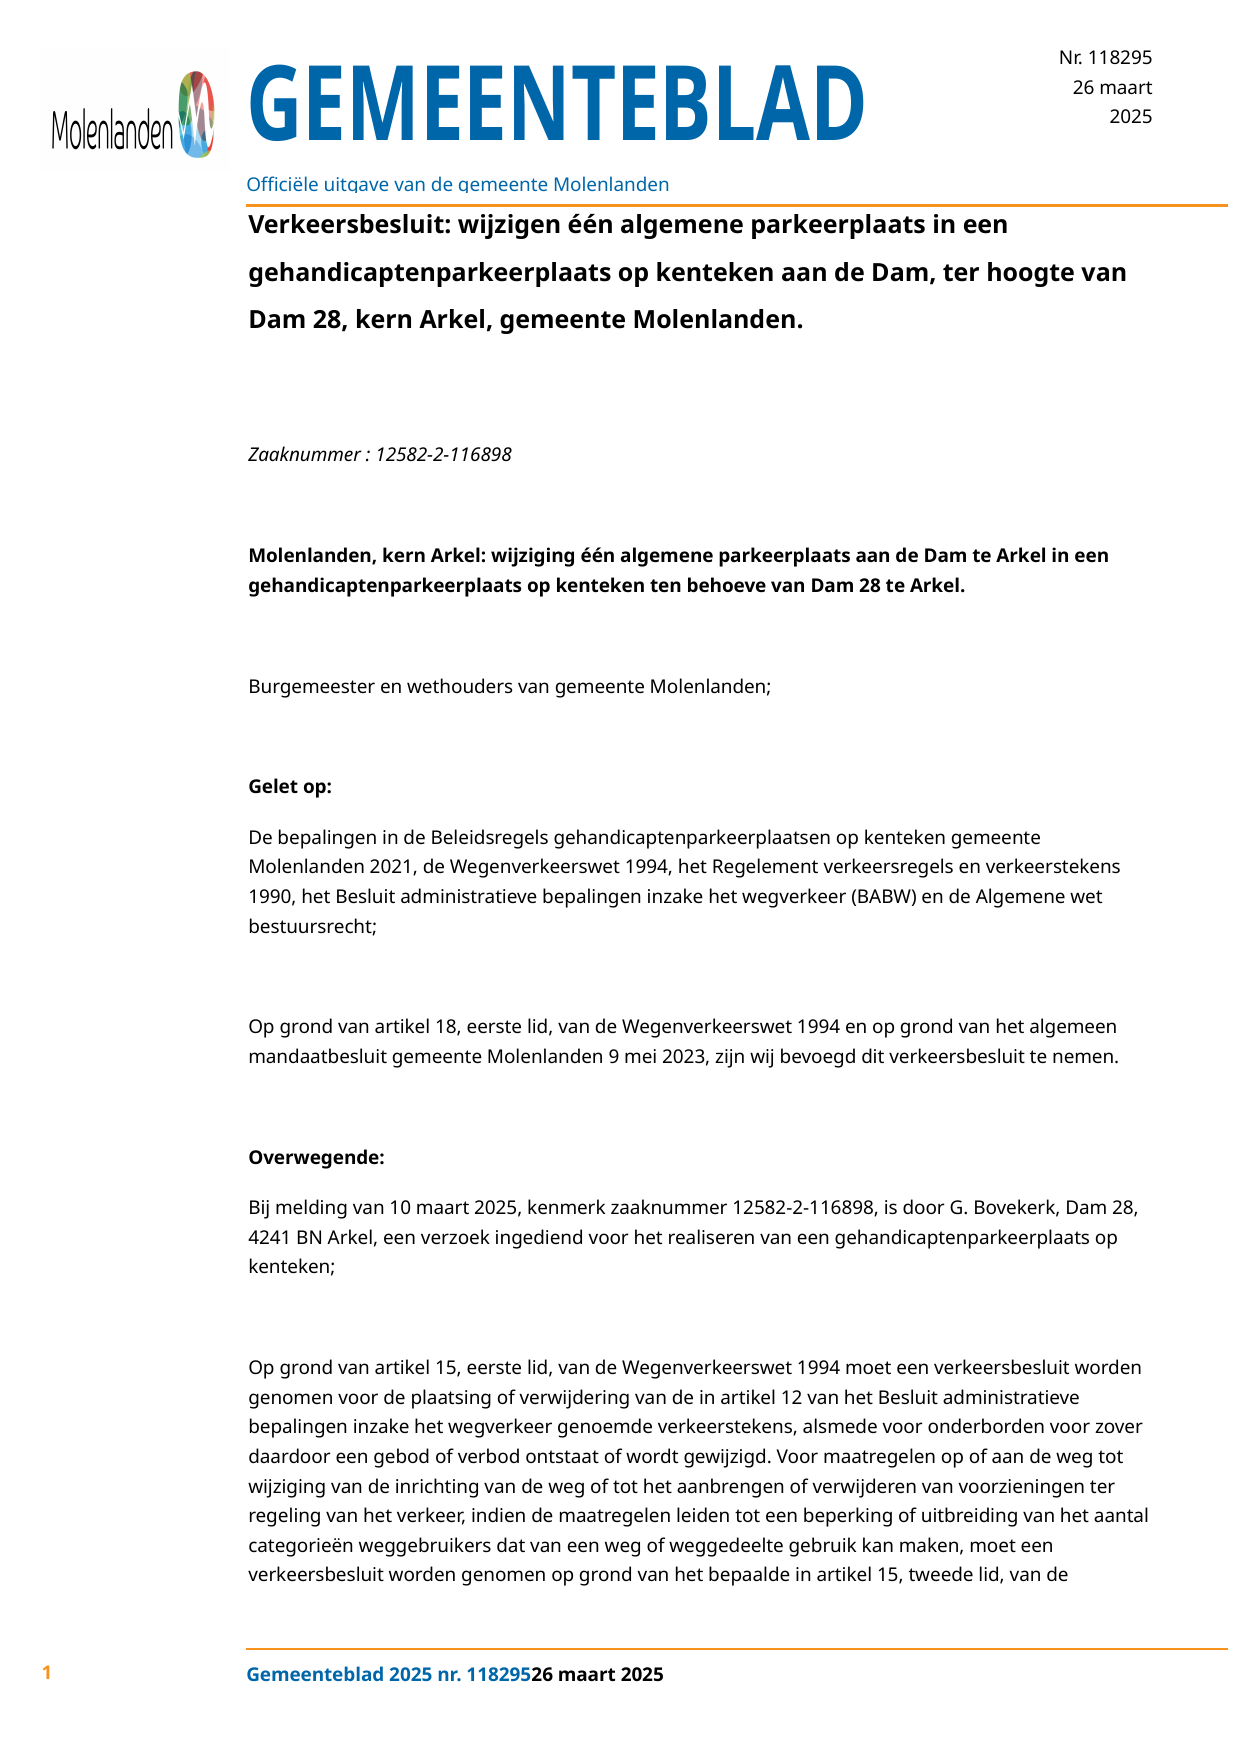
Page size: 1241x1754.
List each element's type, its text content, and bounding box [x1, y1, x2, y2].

text Overwegende: [248, 1144, 1152, 1170]
text Bij melding van 10 maart 2025, kenmerk zaaknummer 12582-2-116898, is door G. Bovekerk, Dam 28, 4241 BN Arkel, een verzoek ingediend voor het realiseren van een gehandicaptenparkeerplaats op kenteken; [248, 1194, 1152, 1279]
text Zaaknummer : 12582-2-116898 [248, 442, 1152, 467]
picture [41, 47, 231, 172]
text De bepalingen in de Beleidsregels gehandicaptenparkeerplaatsen op kenteken gemeente Molenlanden 2021, de Wegenverkeerswet 1994, het Regelement verkeersregels en verkeerstekens 1990, het Besluit administratieve bepalingen inzake het wegverkeer (BABW) en de Algemene wet bestuursrecht; [248, 824, 1152, 939]
text Op grond van artikel 15, eerste lid, van de Wegenverkeerswet 1994 moet een verkeersbesluit worden genomen voor de plaatsing of verwijdering van de in artikel 12 van het Besluit administratieve bepalingen inzake het wegverkeer genoemde verkeerstekens, alsmede voor onderborden voor zover daardoor een gebod of verbod ontstaat of wordt gewijzigd. Voor maatregelen op of aan de weg tot wijziging van de inrichting van de weg of tot het aanbrengen of verwijderen van voorzieningen ter regeling van het verkeer, indien de maatregelen leiden tot een beperking of uitbreiding van het aantal categorieën weggebruikers dat van een weg of weggedeelte gebruik kan maken, moet een verkeersbesluit worden genomen op grond van het bepaalde in artikel 15, tweede lid, van de [248, 1354, 1152, 1587]
text Gelet op: [248, 774, 1152, 799]
text Op grond van artikel 18, eerste lid, van de Wegenverkeerswet 1994 en op grond van het algemeen mandaatbesluit gemeente Molenlanden 9 mei 2023, zijn wij bevoegd dit verkeersbesluit te nemen. [248, 1014, 1152, 1069]
text Molenlanden, kern Arkel: wijziging één algemene parkeerplaats aan de Dam te Arkel in een gehandicaptenparkeerplaats op kenteken ten behoeve van Dam 28 te Arkel. [248, 542, 1152, 598]
text ‎Verkeersbesluit: wijzigen één algemene parkeerplaats in een gehandicaptenparkeerplaats op kenteken aan de Dam, ter hoogte van Dam 28, kern Arkel, gemeente Molenlanden. [248, 207, 1152, 336]
text Burgemeester en wethouders van gemeente Molenlanden; [248, 673, 1152, 699]
